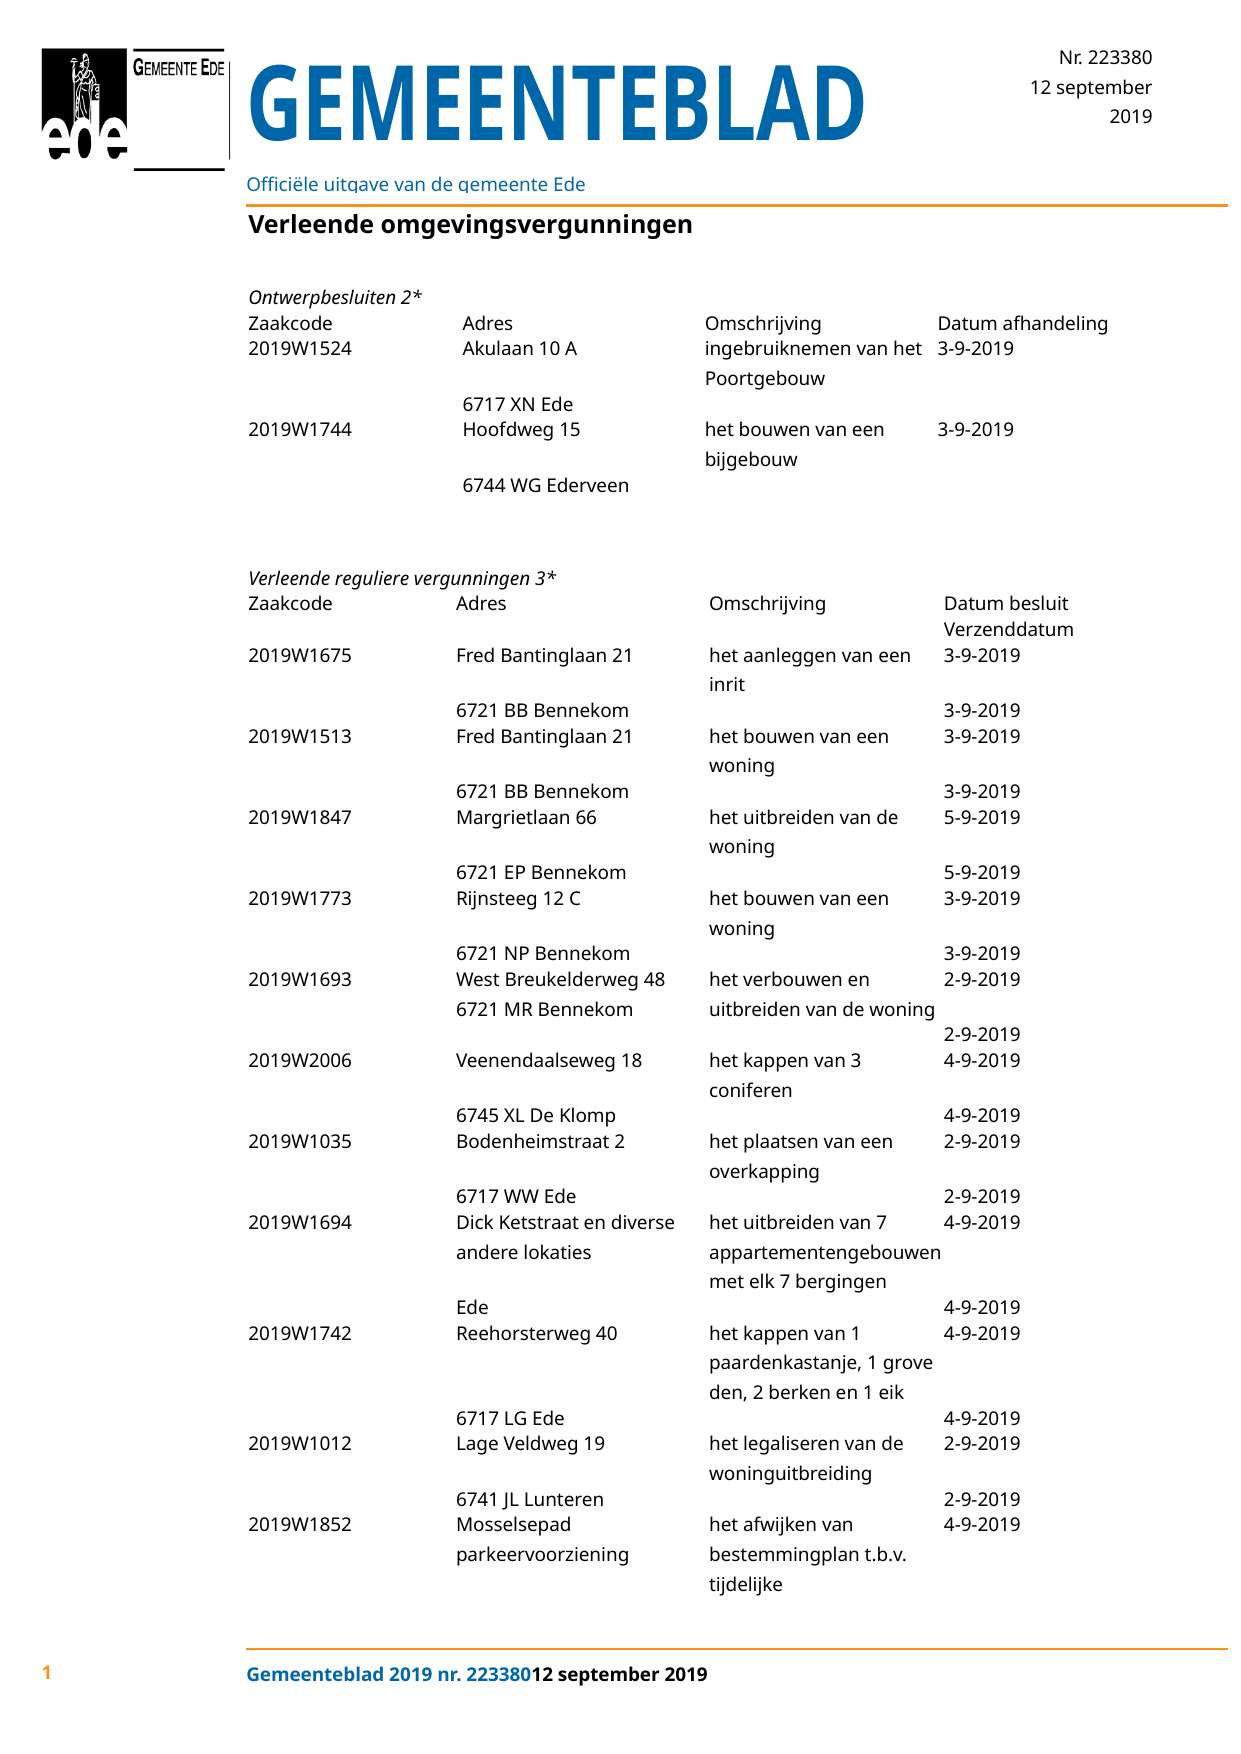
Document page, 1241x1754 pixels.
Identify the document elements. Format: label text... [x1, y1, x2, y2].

table_cell Veenendaalseweg 18 [456, 1047, 709, 1102]
table_cell 5-9-2019 [944, 859, 1152, 885]
table_cell Bodenheimstraat 2 [456, 1128, 709, 1183]
table_header Datum afhandeling [937, 310, 1152, 335]
table_cell Mosselsepad parkeervoorziening [456, 1512, 709, 1596]
table_cell 3-9-2019 [944, 885, 1152, 940]
table_cell 3-9-2019 [944, 778, 1152, 804]
table_cell [705, 472, 937, 497]
table_cell 6717 WW Ede [456, 1184, 709, 1209]
table_cell 3-9-2019 [937, 335, 1152, 391]
table_cell 2019W1694 [248, 1209, 456, 1294]
table_cell het uitbreiden van de woning [709, 804, 944, 859]
table_cell Rijnsteeg 12 C [456, 885, 709, 940]
table_cell het bouwen van een bijgebouw [705, 416, 937, 472]
table_cell [709, 1294, 944, 1320]
table_cell 4-9-2019 [944, 1103, 1152, 1128]
table_cell 4-9-2019 [944, 1405, 1152, 1431]
table_cell 2019W1012 [248, 1431, 456, 1486]
table_cell [248, 940, 456, 966]
table_cell 6745 XL De Klomp [456, 1103, 709, 1128]
table_cell het plaatsen van een overkapping [709, 1128, 944, 1183]
table_cell 4-9-2019 [944, 1512, 1152, 1596]
table_cell [248, 1021, 456, 1047]
table_cell 2019W1035 [248, 1128, 456, 1183]
table_cell Reehorsterweg 40 [456, 1320, 709, 1405]
table_cell 3-9-2019 [937, 416, 1152, 472]
table_cell [709, 1184, 944, 1209]
table_cell het bouwen van een woning [709, 723, 944, 778]
table_cell Dick Ketstraat en diverse andere lokaties [456, 1209, 709, 1294]
table_header Zaakcode [248, 591, 456, 616]
table_cell 5-9-2019 [944, 804, 1152, 859]
table_cell 4-9-2019 [944, 1209, 1152, 1294]
table_cell [248, 778, 456, 804]
table_header Adres [456, 591, 709, 616]
text Ontwerpbesluiten 2* [248, 284, 1152, 309]
table_cell 4-9-2019 [944, 1320, 1152, 1405]
table_cell 4-9-2019 [944, 1047, 1152, 1102]
table_cell het afwijken van bestemmingplan t.b.v. tijdelijke [709, 1512, 944, 1596]
table_cell Lage Veldweg 19 [456, 1431, 709, 1486]
table_cell het bouwen van een woning [709, 885, 944, 940]
table_cell Margrietlaan 66 [456, 804, 709, 859]
table_cell [709, 1486, 944, 1512]
picture [41, 47, 231, 172]
text Verleende omgevingsvergunningen [248, 207, 1152, 241]
table_cell 2019W1847 [248, 804, 456, 859]
table_cell 6721 BB Bennekom [456, 697, 709, 723]
table_cell 3-9-2019 [944, 697, 1152, 723]
table_cell 3-9-2019 [944, 642, 1152, 697]
table_cell [248, 1486, 456, 1512]
table_cell 2019W1773 [248, 885, 456, 940]
table_cell het legaliseren van de woninguitbreiding [709, 1431, 944, 1486]
table_cell 2-9-2019 [944, 966, 1152, 1021]
table_cell 2019W1524 [248, 335, 462, 391]
table_cell het kappen van 1 paardenkastanje, 1 grove den, 2 berken en 1 eik [709, 1320, 944, 1405]
table_header Omschrijving [709, 591, 944, 616]
table_cell Fred Bantinglaan 21 [456, 642, 709, 697]
table_cell 2019W1744 [248, 416, 462, 472]
table_header Adres [462, 310, 704, 335]
table_cell 2-9-2019 [944, 1128, 1152, 1183]
table_cell 2-9-2019 [944, 1431, 1152, 1486]
table_cell Verzenddatum [944, 616, 1152, 642]
table_cell [709, 940, 944, 966]
table_cell 2-9-2019 [944, 1486, 1152, 1512]
table_cell 2019W1513 [248, 723, 456, 778]
table_cell West Breukelderweg 48 6721 MR Bennekom [456, 966, 709, 1021]
table_cell [248, 1405, 456, 1431]
table_cell [456, 616, 709, 642]
table_cell 6721 EP Bennekom [456, 859, 709, 885]
table_cell [248, 1184, 456, 1209]
table_cell ingebruiknemen van het Poortgebouw [705, 335, 937, 391]
table_cell [248, 472, 462, 497]
table_cell 4-9-2019 [944, 1294, 1152, 1320]
table_cell 2019W1675 [248, 642, 456, 697]
table_cell het uitbreiden van 7 appartementengebouwen met elk 7 bergingen [709, 1209, 944, 1294]
table_cell 3-9-2019 [944, 723, 1152, 778]
table_cell Akulaan 10 A [462, 335, 704, 391]
table_cell [705, 391, 937, 416]
table_cell [456, 1021, 709, 1047]
table_cell [709, 1103, 944, 1128]
table_cell 2-9-2019 [944, 1021, 1152, 1047]
table_header Omschrijving [705, 310, 937, 335]
table_cell 2019W1742 [248, 1320, 456, 1405]
table_cell [248, 859, 456, 885]
table_cell [709, 697, 944, 723]
table_cell Fred Bantinglaan 21 [456, 723, 709, 778]
table_cell 6744 WG Ederveen [462, 472, 704, 497]
table_cell 6717 XN Ede [462, 391, 704, 416]
table_cell [709, 1021, 944, 1047]
table_cell 6721 BB Bennekom [456, 778, 709, 804]
table_cell [709, 1405, 944, 1431]
table_cell 3-9-2019 [944, 940, 1152, 966]
table_cell [248, 1294, 456, 1320]
table_cell het verbouwen en uitbreiden van de woning [709, 966, 944, 1021]
table_header Datum besluit [944, 591, 1152, 616]
table_cell 6721 NP Bennekom [456, 940, 709, 966]
table_cell 2019W1693 [248, 966, 456, 1021]
table_cell 2019W2006 [248, 1047, 456, 1102]
table_cell [937, 391, 1152, 416]
text Verleende reguliere vergunningen 3* [248, 565, 1152, 590]
table_cell [248, 616, 456, 642]
table_cell 6717 LG Ede [456, 1405, 709, 1431]
table_cell 2-9-2019 [944, 1184, 1152, 1209]
table_cell 2019W1852 [248, 1512, 456, 1596]
table_cell 6741 JL Lunteren [456, 1486, 709, 1512]
table_cell het aanleggen van een inrit [709, 642, 944, 697]
table_cell [248, 697, 456, 723]
table_cell Ede [456, 1294, 709, 1320]
table_cell [248, 1103, 456, 1128]
table_cell Hoofdweg 15 [462, 416, 704, 472]
table_cell [709, 778, 944, 804]
table_header Zaakcode [248, 310, 462, 335]
table_cell [937, 472, 1152, 497]
table_cell [709, 859, 944, 885]
table_cell [248, 391, 462, 416]
table_cell het kappen van 3 coniferen [709, 1047, 944, 1102]
table_cell [709, 616, 944, 642]
